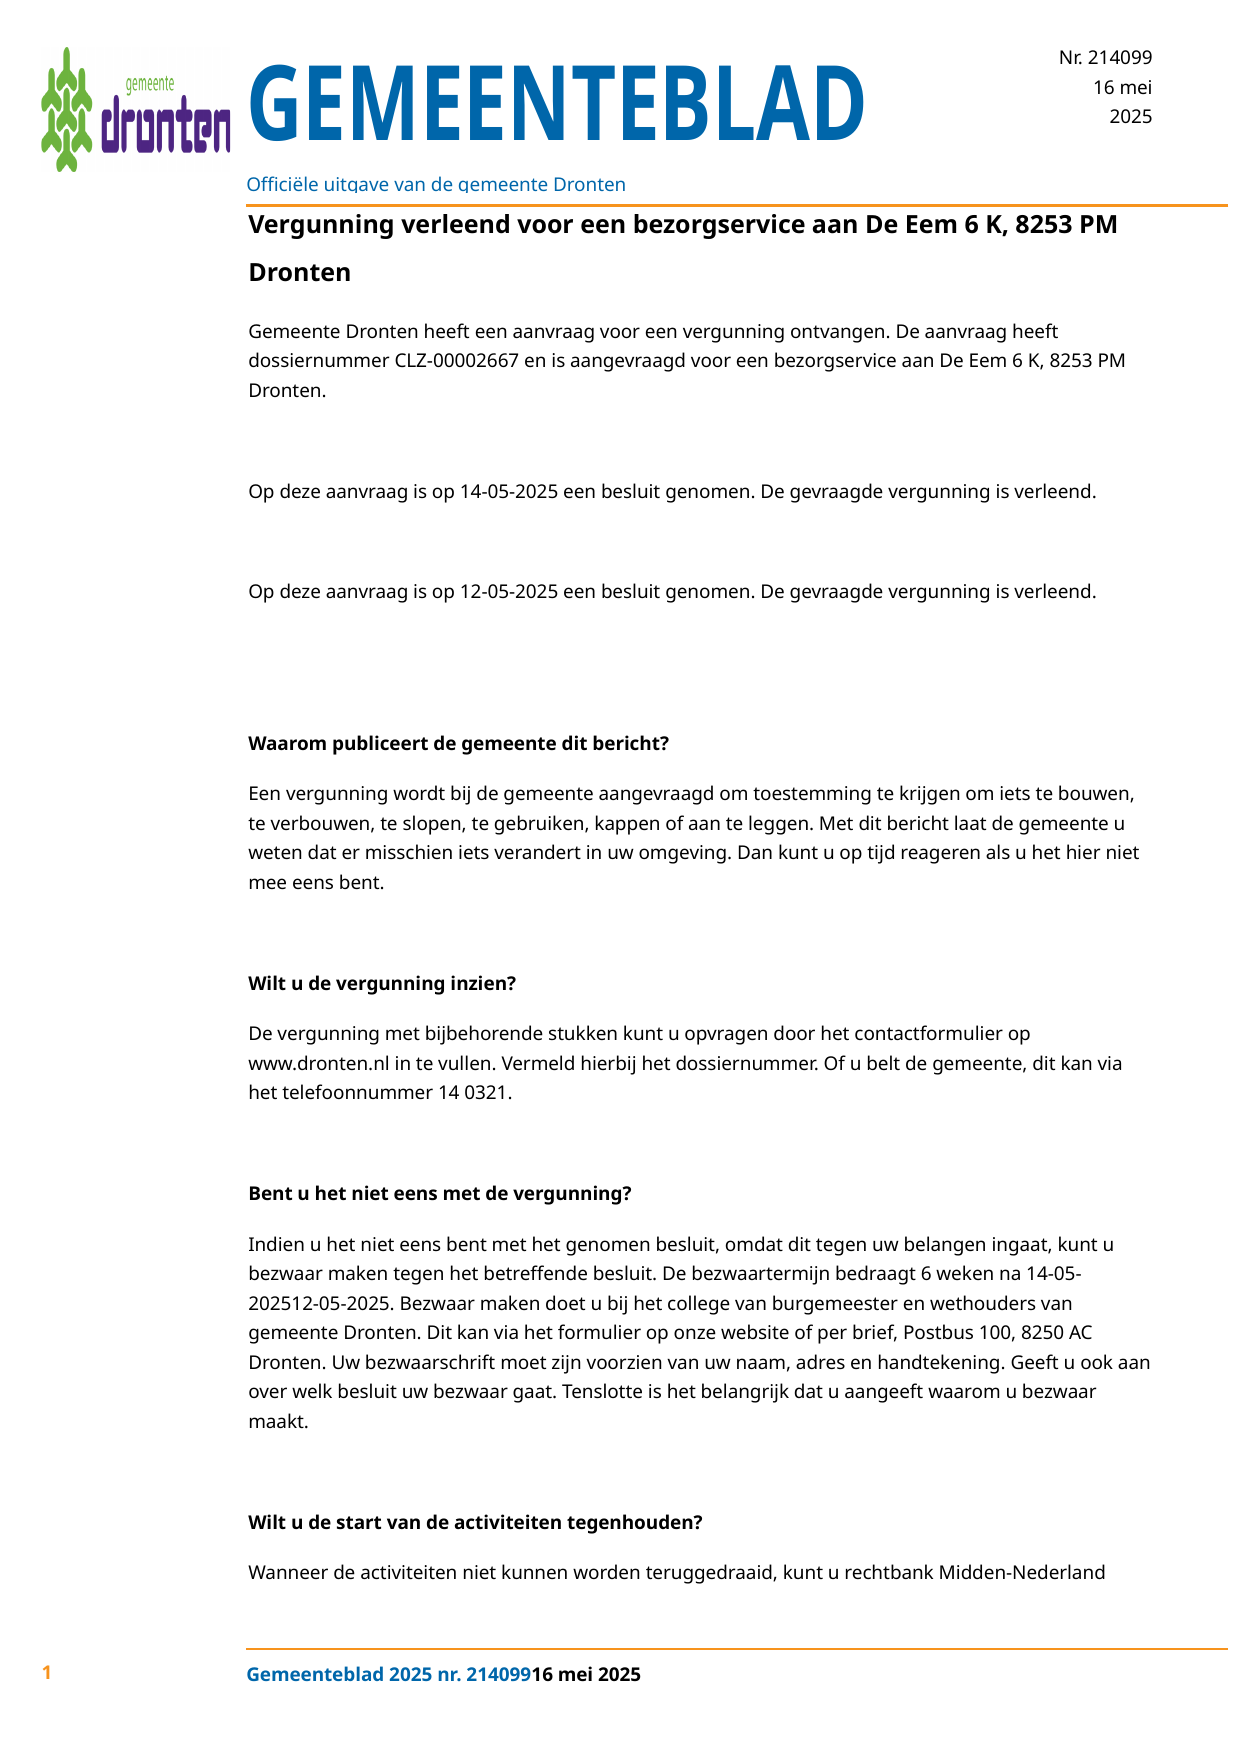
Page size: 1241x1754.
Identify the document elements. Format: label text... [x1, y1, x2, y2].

text Wilt u de start van de activiteiten tegenhouden? [248, 1509, 1152, 1535]
text Op deze aanvraag is op 14-05-2025 een besluit genomen. De gevraagde vergunning is verleend. [248, 478, 1152, 504]
text Een vergunning wordt bij de gemeente aangevraagd om toestemming te krijgen om iets te bouwen, te verbouwen, te slopen, te gebruiken, kappen of aan te leggen. Met dit bericht laat de gemeente u weten dat er misschien iets verandert in uw omgeving. Dan kunt u op tijd reageren als u het hier niet mee eens bent. [248, 780, 1152, 895]
text Vergunning verleend voor een bezorgservice aan De Eem 6 K, 8253 PM Dronten [248, 207, 1152, 288]
text De vergunning met bijbehorende stukken kunt u opvragen door het contactformulier op www.dronten.nl in te vullen. Vermeld hierbij het dossiernummer. Of u belt de gemeente, dit kan via het telefoonnummer 14 0321. [248, 1020, 1152, 1105]
text Gemeente Dronten heeft een aanvraag voor een vergunning ontvangen. De aanvraag heeft dossiernummer CLZ-00002667 en is aangevraagd voor een bezorgservice aan De Eem 6 K, 8253 PM Dronten. [248, 318, 1152, 403]
text Waarom publiceert de gemeente dit bericht? [248, 730, 1152, 756]
text Op deze aanvraag is op 12-05-2025 een besluit genomen. De gevraagde vergunning is verleend. [248, 579, 1152, 604]
text Bent u het niet eens met de vergunning? [248, 1180, 1152, 1206]
text Indien u het niet eens bent met het genomen besluit, omdat dit tegen uw belangen ingaat, kunt u bezwaar maken tegen het betreffende besluit. De bezwaartermijn bedraagt 6 weken na 14-05-202512-05-2025. Bezwaar maken doet u bij het college van burgemeester en wethouders van gemeente Dronten. Dit kan via het formulier op onze website of per brief, Postbus 100, 8250 AC Dronten. Uw bezwaarschrift moet zijn voorzien van uw naam, adres en handtekening. Geeft u ook aan over welk besluit uw bezwaar gaat. Tenslotte is het belangrijk dat u aangeeft waarom u bezwaar maakt. [248, 1231, 1152, 1434]
text Wanneer de activiteiten niet kunnen worden teruggedraaid, kunt u rechtbank Midden-Nederland [248, 1559, 1152, 1585]
picture [41, 47, 231, 172]
text Wilt u de vergunning inzien? [248, 970, 1152, 996]
